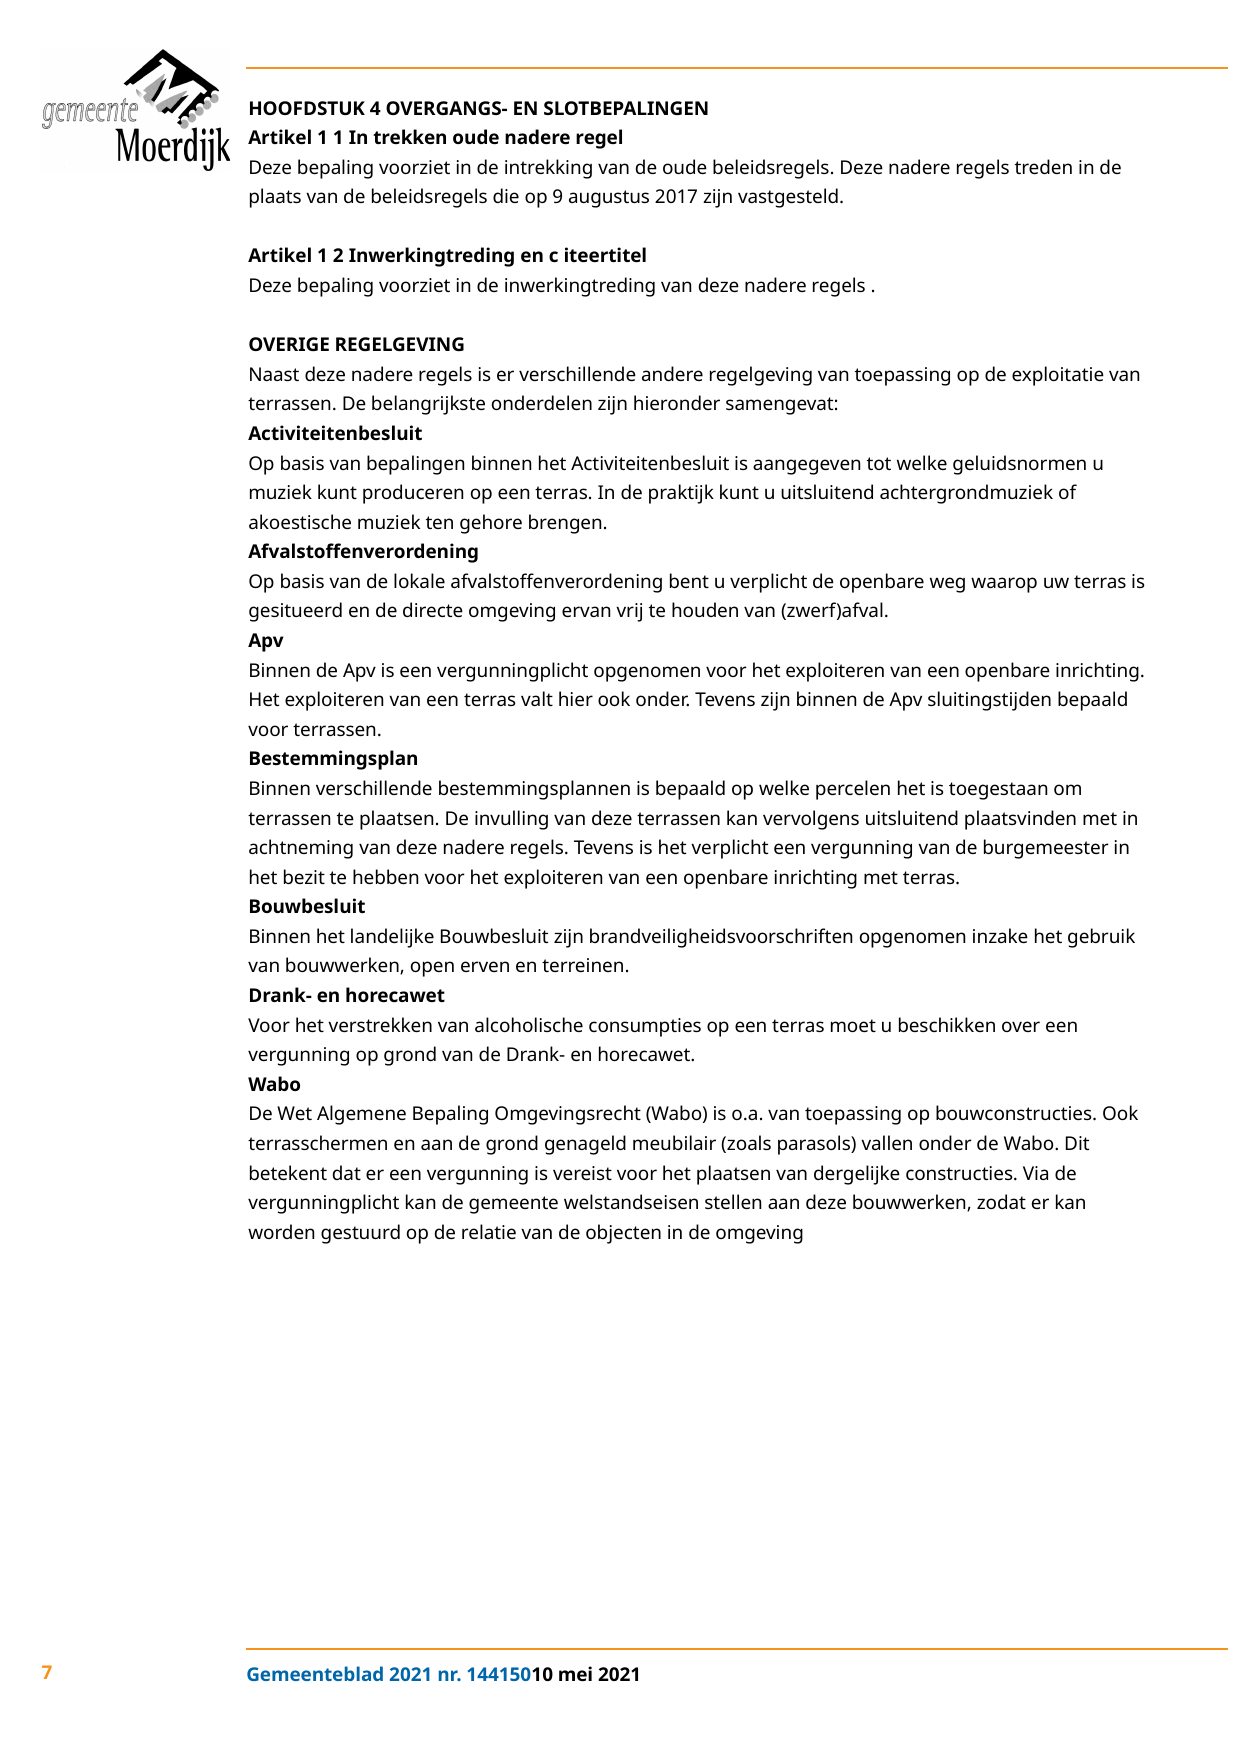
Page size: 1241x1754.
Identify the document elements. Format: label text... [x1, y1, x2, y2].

text Binnen de Apv is een vergunningplicht opgenomen voor het exploiteren van een openbare inrichting. Het exploiteren van een terras valt hier ook onder. Tevens zijn binnen de Apv sluitingstijden bepaald voor terrassen. [248, 657, 1152, 742]
text Bouwbesluit [248, 893, 1152, 919]
text Artikel 1 1 In trekken oude nadere regel [248, 124, 1152, 150]
text Naast deze nadere regels is er verschillende andere regelgeving van toepassing op de exploitatie van terrassen. De belangrijkste onderdelen zijn hieronder samengevat: [248, 361, 1152, 416]
text Voor het verstrekken van alcoholische consumpties op een terras moet u beschikken over een vergunning op grond van de Drank- en horecawet. [248, 1012, 1152, 1067]
text Artikel 1 2 Inwerkingtreding en c iteertitel [248, 243, 1152, 268]
text Afvalstoffenverordening [248, 538, 1152, 564]
text Op basis van bepalingen binnen het Activiteitenbesluit is aangegeven tot welke geluidsnormen u muziek kunt produceren op een terras. In de praktijk kunt u uitsluitend achtergrondmuziek of akoestische muziek ten gehore brengen. [248, 450, 1152, 535]
text Op basis van de lokale afvalstoffenverordening bent u verplicht de openbare weg waarop uw terras is gesitueerd en de directe omgeving ervan vrij te houden van (zwerf)afval. [248, 568, 1152, 623]
text De Wet Algemene Bepaling Omgevingsrecht (Wabo) is o.a. van toepassing op bouwconstructies. Ook terrasschermen en aan de grond genageld meubilair (zoals parasols) vallen onder de Wabo. Dit betekent dat er een vergunning is vereist voor het plaatsen van dergelijke constructies. Via de vergunningplicht kan de gemeente welstandseisen stellen aan deze bouwwerken, zodat er kan worden gestuurd op de relatie van de objecten in de omgeving [248, 1101, 1152, 1245]
text Apv [248, 627, 1152, 653]
text OVERIGE REGELGEVING [248, 331, 1152, 357]
text Drank- en horecawet [248, 982, 1152, 1008]
text Deze bepaling voorziet in de inwerkingtreding van deze nadere regels . [248, 272, 1152, 298]
text Wabo [248, 1071, 1152, 1097]
text Deze bepaling voorziet in de intrekking van de oude beleidsregels. Deze nadere regels treden in de plaats van de beleidsregels die op 9 augustus 2017 zijn vastgesteld. [248, 154, 1152, 209]
text Activiteitenbesluit [248, 420, 1152, 446]
picture [41, 47, 231, 172]
text Binnen verschillende bestemmingsplannen is bepaald op welke percelen het is toegestaan om terrassen te plaatsen. De invulling van deze terrassen kan vervolgens uitsluitend plaatsvinden met in achtneming van deze nadere regels. Tevens is het verplicht een vergunning van de burgemeester in het bezit te hebben voor het exploiteren van een openbare inrichting met terras. [248, 775, 1152, 890]
text HOOFDSTUK 4 OVERGANGS- EN SLOTBEPALINGEN [248, 95, 1152, 121]
text Binnen het landelijke Bouwbesluit zijn brandveiligheidsvoorschriften opgenomen inzake het gebruik van bouwwerken, open erven en terreinen. [248, 923, 1152, 978]
text Bestemmingsplan [248, 746, 1152, 771]
